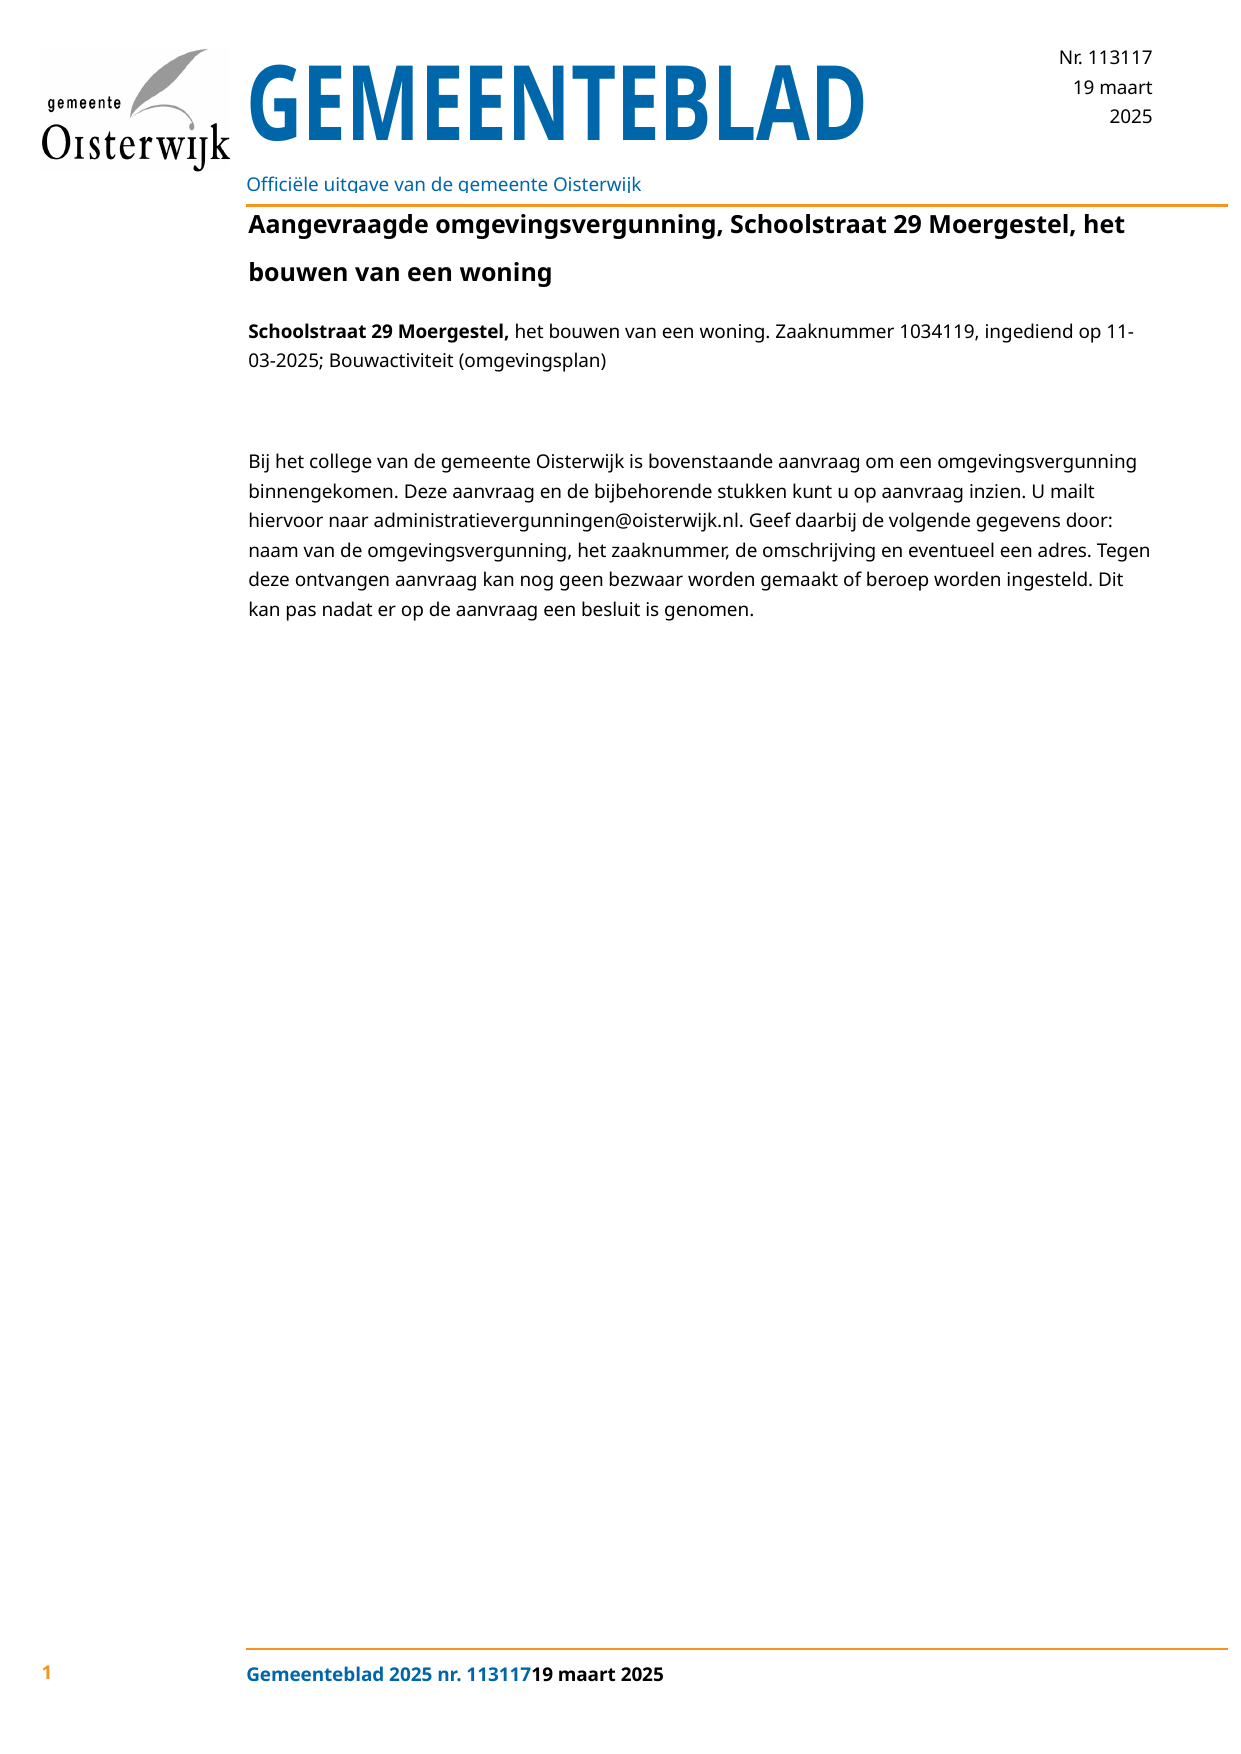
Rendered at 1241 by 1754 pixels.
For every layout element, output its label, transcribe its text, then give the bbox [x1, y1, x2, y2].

text Aangevraagde omgevingsvergunning, Schoolstraat 29 Moergestel, het bouwen van een woning [248, 207, 1152, 288]
text Bij het college van de gemeente Oisterwijk is bovenstaande aanvraag om een omgevingsvergunning binnengekomen. Deze aanvraag en de bijbehorende stukken kunt u op aanvraag inzien. U mailt hiervoor naar administratievergunningen@oisterwijk.nl. Geef daarbij de volgende gegevens door: naam van de omgevingsvergunning, het zaaknummer, de omschrijving en eventueel een adres. Tegen deze ontvangen aanvraag kan nog geen bezwaar worden gemaakt of beroep worden ingesteld. Dit kan pas nadat er op de aanvraag een besluit is genomen. [248, 448, 1152, 622]
picture [41, 47, 231, 172]
text Schoolstraat 29 Moergestel, het bouwen van een woning. Zaaknummer 1034119, ingediend op 11-03-2025; Bouwactiviteit (omgevingsplan) [248, 318, 1152, 373]
